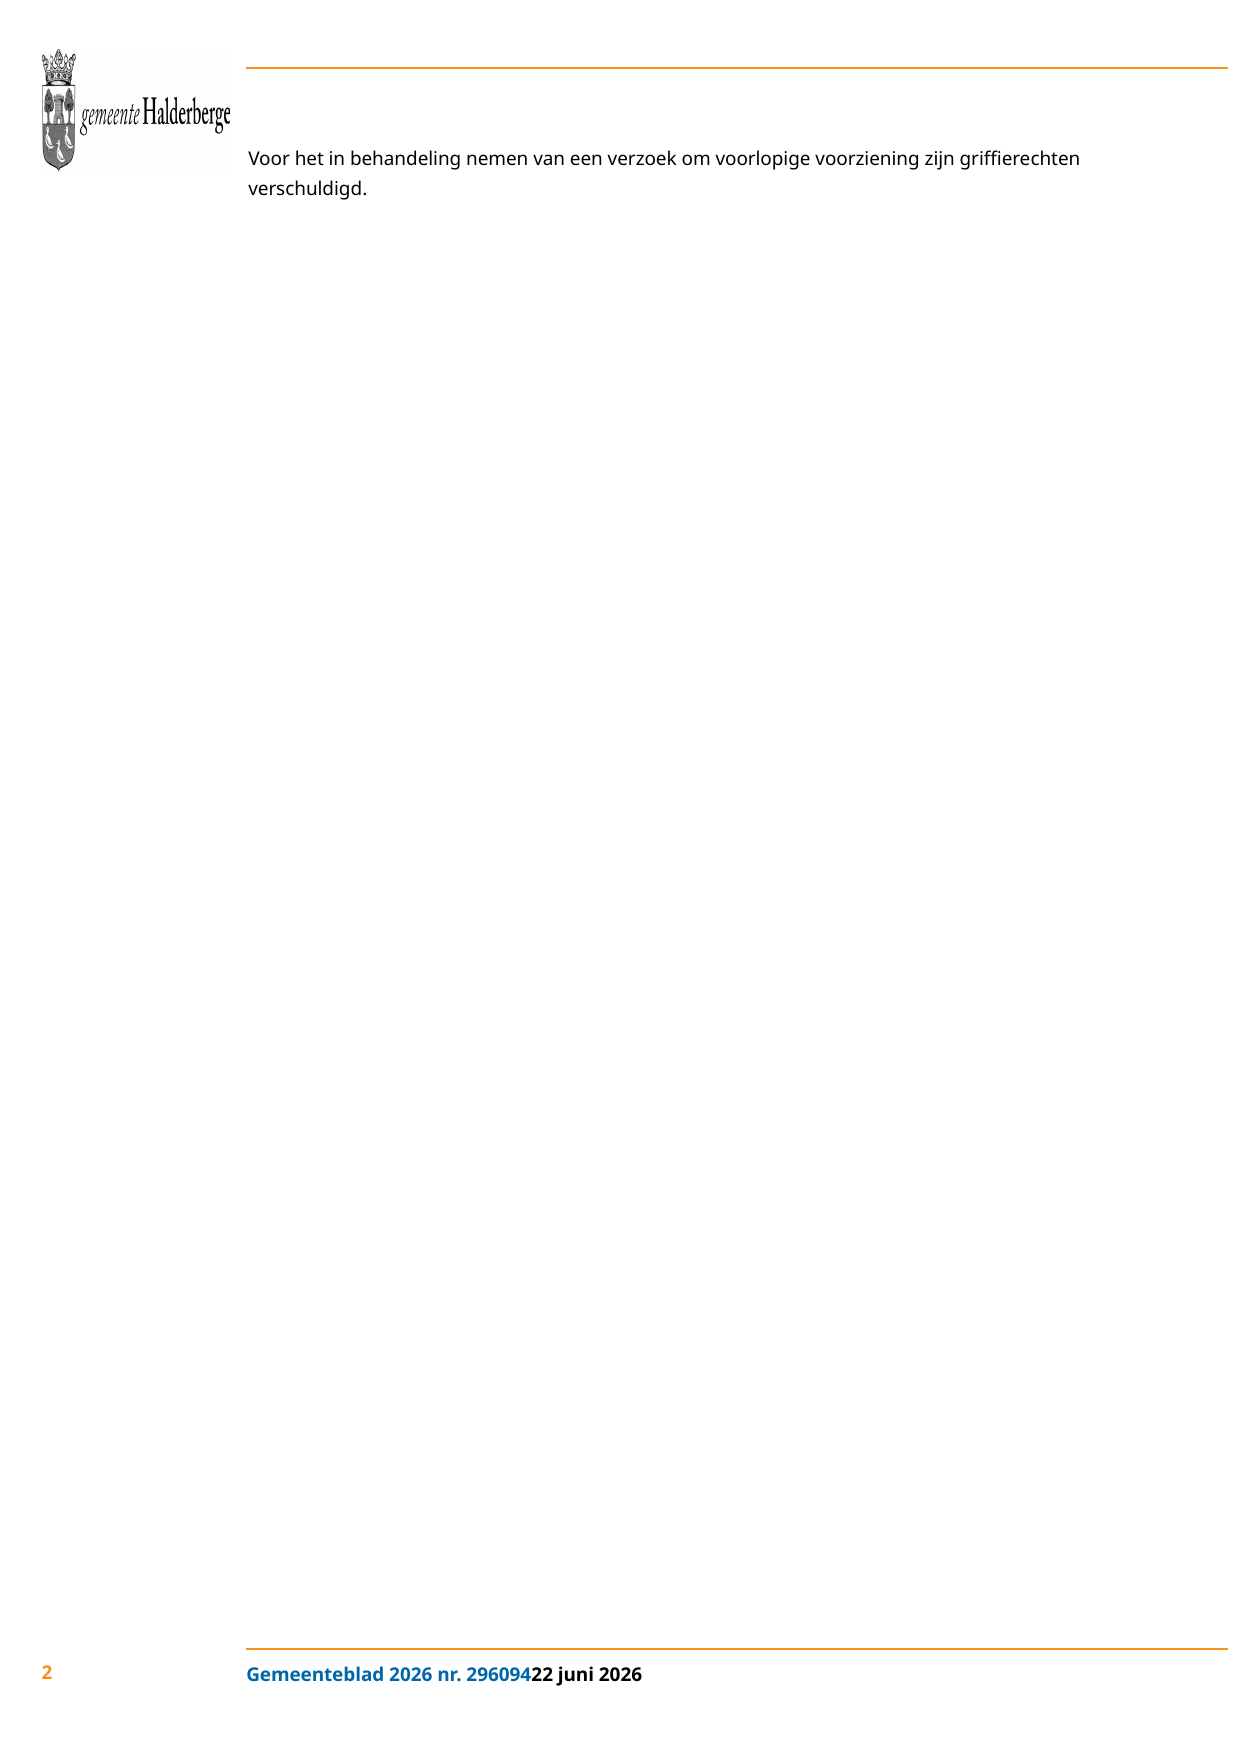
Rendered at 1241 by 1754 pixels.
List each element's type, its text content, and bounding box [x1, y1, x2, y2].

picture [41, 47, 231, 172]
text Voor het in behandeling nemen van een verzoek om voorlopige voorziening zijn griffierechten verschuldigd. [248, 145, 1152, 201]
